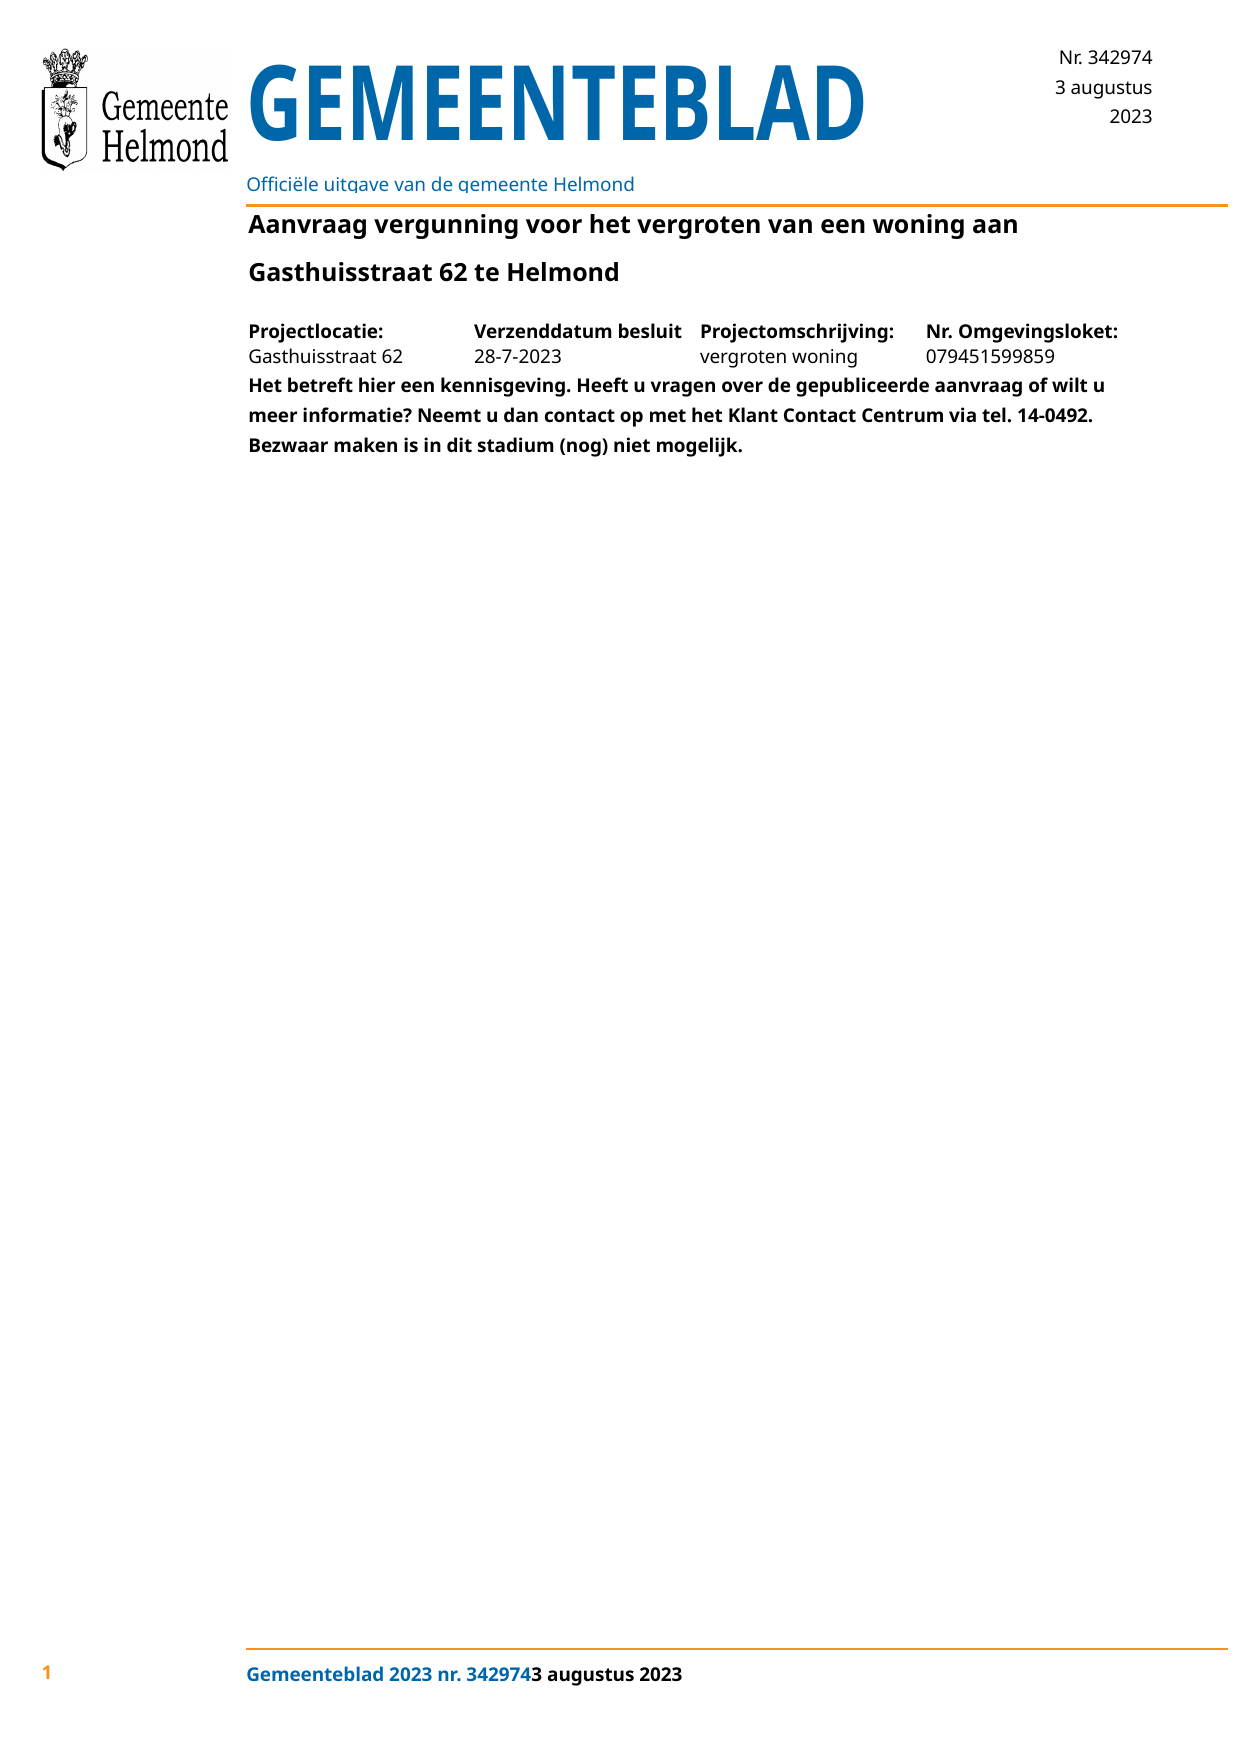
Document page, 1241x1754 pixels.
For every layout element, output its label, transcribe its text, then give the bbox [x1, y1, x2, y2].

table_cell vergroten woning [700, 344, 926, 369]
table_cell 28-7-2023 [474, 344, 700, 369]
table_header Nr. Omgevingsloket: [926, 318, 1152, 344]
table_cell 079451599859 [926, 344, 1152, 369]
table_header Verzenddatum besluit [474, 318, 700, 344]
table_cell Gasthuisstraat 62 [248, 344, 474, 369]
text Het betreft hier een kennisgeving. Heeft u vragen over de gepubliceerde aanvraag of wilt u meer informatie? Neemt u dan contact op met het Klant Contact Centrum via tel. 14-0492. Bezwaar maken is in dit stadium (nog) niet mogelijk. [248, 373, 1152, 458]
table_header Projectomschrijving: [700, 318, 926, 344]
table_header Projectlocatie: [248, 318, 474, 344]
picture [41, 47, 231, 172]
text Aanvraag vergunning voor het vergroten van een woning aan Gasthuisstraat 62 te Helmond [248, 207, 1152, 288]
